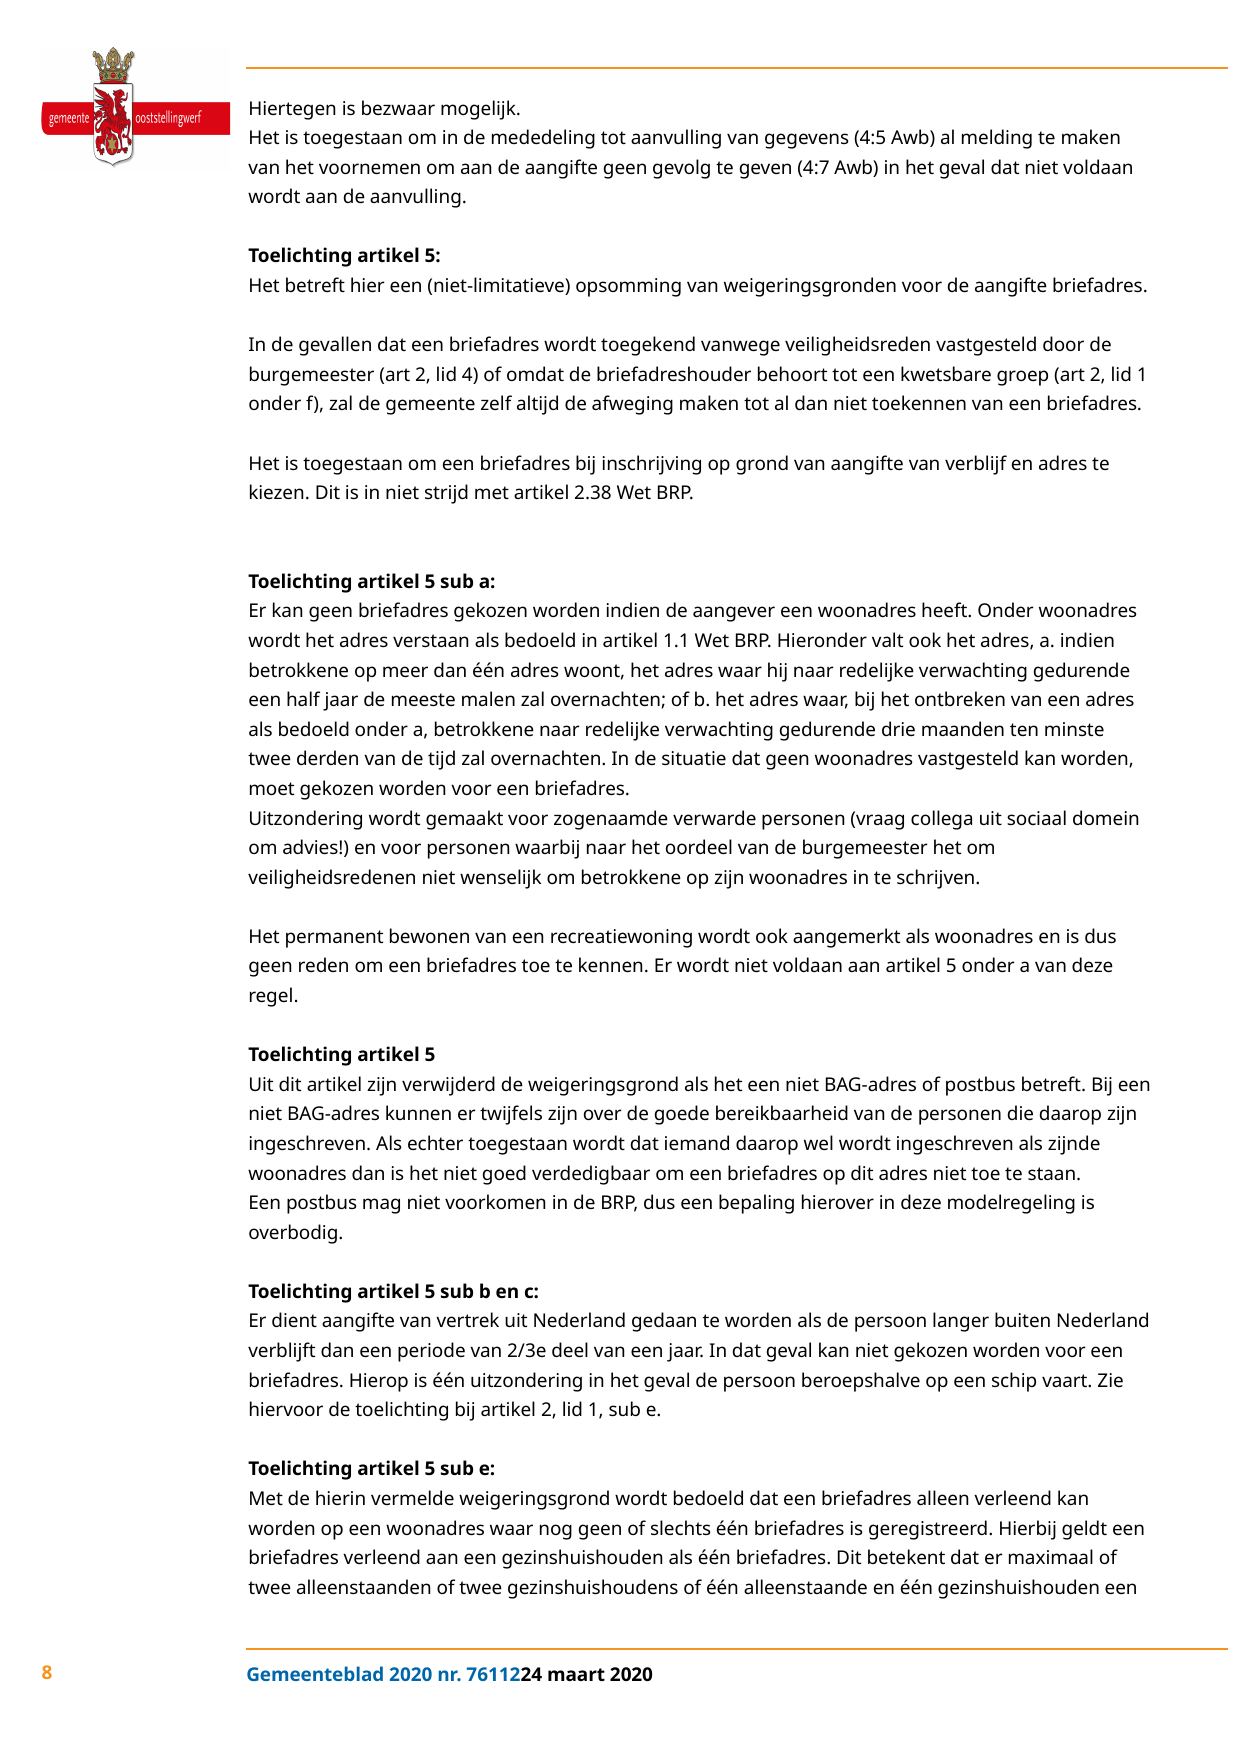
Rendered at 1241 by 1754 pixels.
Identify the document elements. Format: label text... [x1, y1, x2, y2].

text Uitzondering wordt gemaakt voor zogenaamde verwarde personen (vraag collega uit sociaal domein om advies!) en voor personen waarbij naar het oordeel van de burgemeester het om veiligheidsredenen niet wenselijk om betrokkene op zijn woonadres in te schrijven. [248, 805, 1152, 890]
text Er kan geen briefadres gekozen worden indien de aangever een woonadres heeft. Onder woonadres wordt het adres verstaan als bedoeld in artikel 1.1 Wet BRP. Hieronder valt ook het adres, a. indien betrokkene op meer dan één adres woont, het adres waar hij naar redelijke verwachting gedurende een half jaar de meeste malen zal overnachten; of b. het adres waar, bij het ontbreken van een adres als bedoeld onder a, betrokkene naar redelijke verwachting gedurende drie maanden ten minste twee derden van de tijd zal overnachten. In de situatie dat geen woonadres vastgesteld kan worden, moet gekozen worden voor een briefadres. [248, 598, 1152, 801]
text Het permanent bewonen van een recreatiewoning wordt ook aangemerkt als woonadres en is dus geen reden om een briefadres toe te kennen. Er wordt niet voldaan aan artikel 5 onder a van deze regel. [248, 923, 1152, 1008]
text Toelichting artikel 5 sub a: [248, 568, 1152, 594]
text Met de hierin vermelde weigeringsgrond wordt bedoeld dat een briefadres alleen verleend kan worden op een woonadres waar nog geen of slechts één briefadres is geregistreerd. Hierbij geldt een briefadres verleend aan een gezinshuishouden als één briefadres. Dit betekent dat er maximaal of twee alleenstaanden of twee gezinshuishoudens of één alleenstaande en één gezinshuishouden een [248, 1485, 1152, 1600]
text Het betreft hier een (niet-limitatieve) opsomming van weigeringsgronden voor de aangifte briefadres. [248, 272, 1152, 298]
text Uit dit artikel zijn verwijderd de weigeringsgrond als het een niet BAG-adres of postbus betreft. Bij een niet BAG-adres kunnen er twijfels zijn over de goede bereikbaarheid van de personen die daarop zijn ingeschreven. Als echter toegestaan wordt dat iemand daarop wel wordt ingeschreven als zijnde woonadres dan is het niet goed verdedigbaar om een briefadres op dit adres niet toe te staan. [248, 1071, 1152, 1186]
text Er dient aangifte van vertrek uit Nederland gedaan te worden als de persoon langer buiten Nederland verblijft dan een periode van 2/3e deel van een jaar. In dat geval kan niet gekozen worden voor een briefadres. Hierop is één uitzondering in het geval de persoon beroepshalve op een schip vaart. Zie hiervoor de toelichting bij artikel 2, lid 1, sub e. [248, 1308, 1152, 1422]
text In de gevallen dat een briefadres wordt toegekend vanwege veiligheidsreden vastgesteld door de burgemeester (art 2, lid 4) of omdat de briefadreshouder behoort tot een kwetsbare groep (art 2, lid 1 onder f), zal de gemeente zelf altijd de afweging maken tot al dan niet toekennen van een briefadres. [248, 331, 1152, 416]
text Toelichting artikel 5 sub b en c: [248, 1278, 1152, 1304]
picture [41, 47, 231, 172]
text Toelichting artikel 5 sub e: [248, 1456, 1152, 1481]
text Een postbus mag niet voorkomen in de BRP, dus een bepaling hierover in deze modelregeling is overbodig. [248, 1189, 1152, 1245]
text Toelichting artikel 5 [248, 1041, 1152, 1067]
text Het is toegestaan om een briefadres bij inschrijving op grond van aangifte van verblijf en adres te kiezen. Dit is in niet strijd met artikel 2.38 Wet BRP. [248, 450, 1152, 505]
text Toelichting artikel 5: [248, 243, 1152, 268]
text Het is toegestaan om in de mededeling tot aanvulling van gegevens (4:5 Awb) al melding te maken van het voornemen om aan de aangifte geen gevolg te geven (4:7 Awb) in het geval dat niet voldaan wordt aan de aanvulling. [248, 124, 1152, 209]
text Hiertegen is bezwaar mogelijk. [248, 95, 1152, 121]
